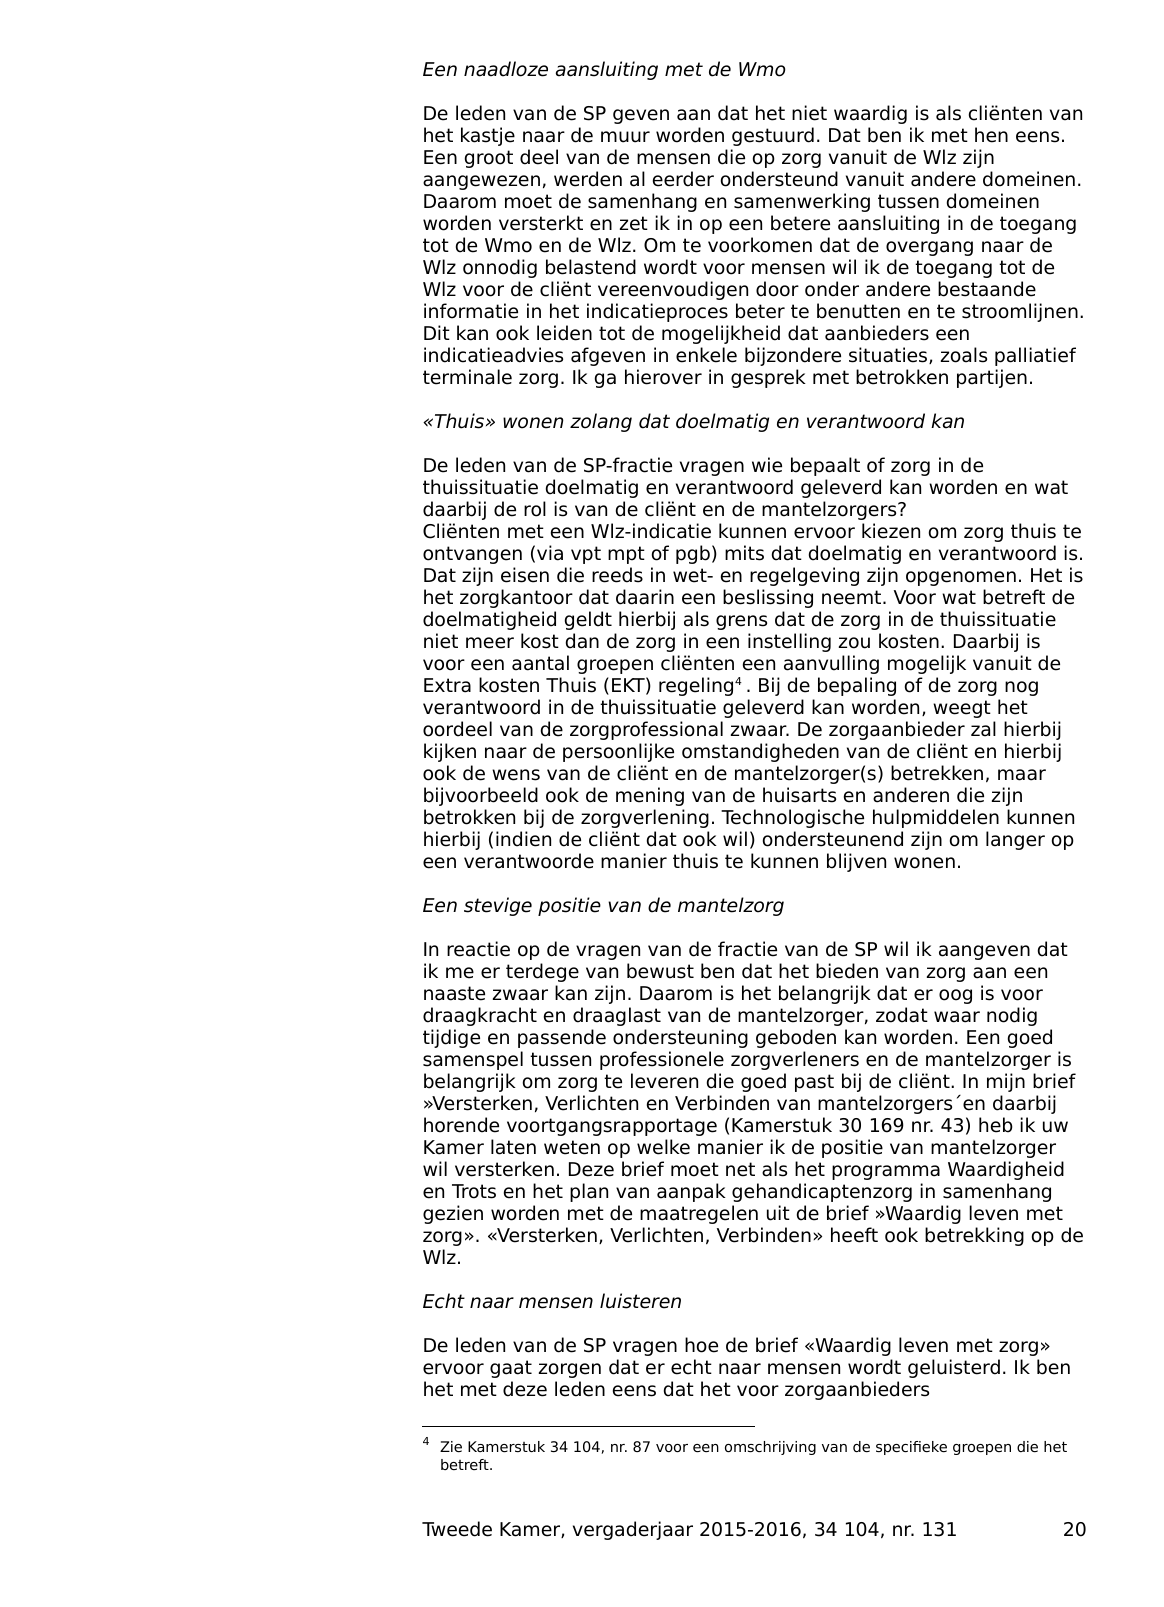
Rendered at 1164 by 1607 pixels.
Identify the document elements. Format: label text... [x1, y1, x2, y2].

text De leden van de SP-fractie vragen wie bepaalt of zorg in de thuissituatie doelmatig en verantwoord geleverd kan worden en wat daarbij de rol is van de cliënt en de mantelzorgers? [422, 455, 1087, 521]
subtitle Een naadloze aansluiting met de Wmo [422, 59, 1087, 81]
text De leden van de SP vragen hoe de brief «Waardig leven met zorg» ervoor gaat zorgen dat er echt naar mensen wordt geluisterd. Ik ben het met deze leden eens dat het voor zorgaanbieders [422, 1335, 1087, 1401]
text De leden van de SP geven aan dat het niet waardig is als cliënten van het kastje naar de muur worden gestuurd. Dat ben ik met hen eens. Een groot deel van de mensen die op zorg vanuit de Wlz zijn aangewezen, werden al eerder ondersteund vanuit andere domeinen. Daarom moet de samenhang en samenwerking tussen domeinen worden versterkt en zet ik in op een betere aansluiting in de toegang tot de Wmo en de Wlz. Om te voorkomen dat de overgang naar de Wlz onnodig belastend wordt voor mensen wil ik de toegang tot de Wlz voor de cliënt vereenvoudigen door onder andere bestaande informatie in het indicatieproces beter te benutten en te stroomlijnen. Dit kan ook leiden tot de mogelijkheid dat aanbieders een indicatieadvies afgeven in enkele bijzondere situaties, zoals palliatief terminale zorg. Ik ga hierover in gesprek met betrokken partijen. [422, 103, 1087, 389]
subtitle Echt naar mensen luisteren [422, 1291, 1087, 1313]
text Zie Kamerstuk 34 104, nr. 87 voor een omschrijving van de specifieke groepen die het betreft. [422, 1435, 1087, 1474]
subtitle «Thuis» wonen zolang dat doelmatig en verantwoord kan [422, 411, 1087, 433]
subtitle Een stevige positie van de mantelzorg [422, 895, 1087, 917]
text Cliënten met een Wlz-indicatie kunnen ervoor kiezen om zorg thuis te ontvangen (via vpt mpt of pgb) mits dat doelmatig en verantwoord is. Dat zijn eisen die reeds in wet- en regelgeving zijn opgenomen. Het is het zorgkantoor dat daarin een beslissing neemt. Voor wat betreft de doelmatigheid geldt hierbij als grens dat de zorg in de thuissituatie niet meer kost dan de zorg in een instelling zou kosten. Daarbij is voor een aantal groepen cliënten een aanvulling mogelijk vanuit de Extra kosten Thuis (EKT) regeling. Bij de bepaling of de zorg nog verantwoord in de thuissituatie geleverd kan worden, weegt het oordeel van de zorgprofessional zwaar. De zorgaanbieder zal hierbij kijken naar de persoonlijke omstandigheden van de cliënt en hierbij ook de wens van de cliënt en de mantelzorger(s) betrekken, maar bijvoorbeeld ook de mening van de huisarts en anderen die zijn betrokken bij de zorgverlening. Technologische hulpmiddelen kunnen hierbij (indien de cliënt dat ook wil) ondersteunend zijn om langer op een verantwoorde manier thuis te kunnen blijven wonen. [422, 521, 1087, 873]
text In reactie op de vragen van de fractie van de SP wil ik aangeven dat ik me er terdege van bewust ben dat het bieden van zorg aan een naaste zwaar kan zijn. Daarom is het belangrijk dat er oog is voor draagkracht en draaglast van de mantelzorger, zodat waar nodig tijdige en passende ondersteuning geboden kan worden. Een goed samenspel tussen professionele zorgverleners en de mantelzorger is belangrijk om zorg te leveren die goed past bij de cliënt. In mijn brief »Versterken, Verlichten en Verbinden van mantelzorgers´en daarbij horende voortgangsrapportage (Kamerstuk 30 169 nr. 43) heb ik uw Kamer laten weten op welke manier ik de positie van mantelzorger wil versterken. Deze brief moet net als het programma Waardigheid en Trots en het plan van aanpak gehandicaptenzorg in samenhang gezien worden met de maatregelen uit de brief »Waardig leven met zorg». «Versterken, Verlichten, Verbinden» heeft ook betrekking op de Wlz. [422, 939, 1087, 1269]
